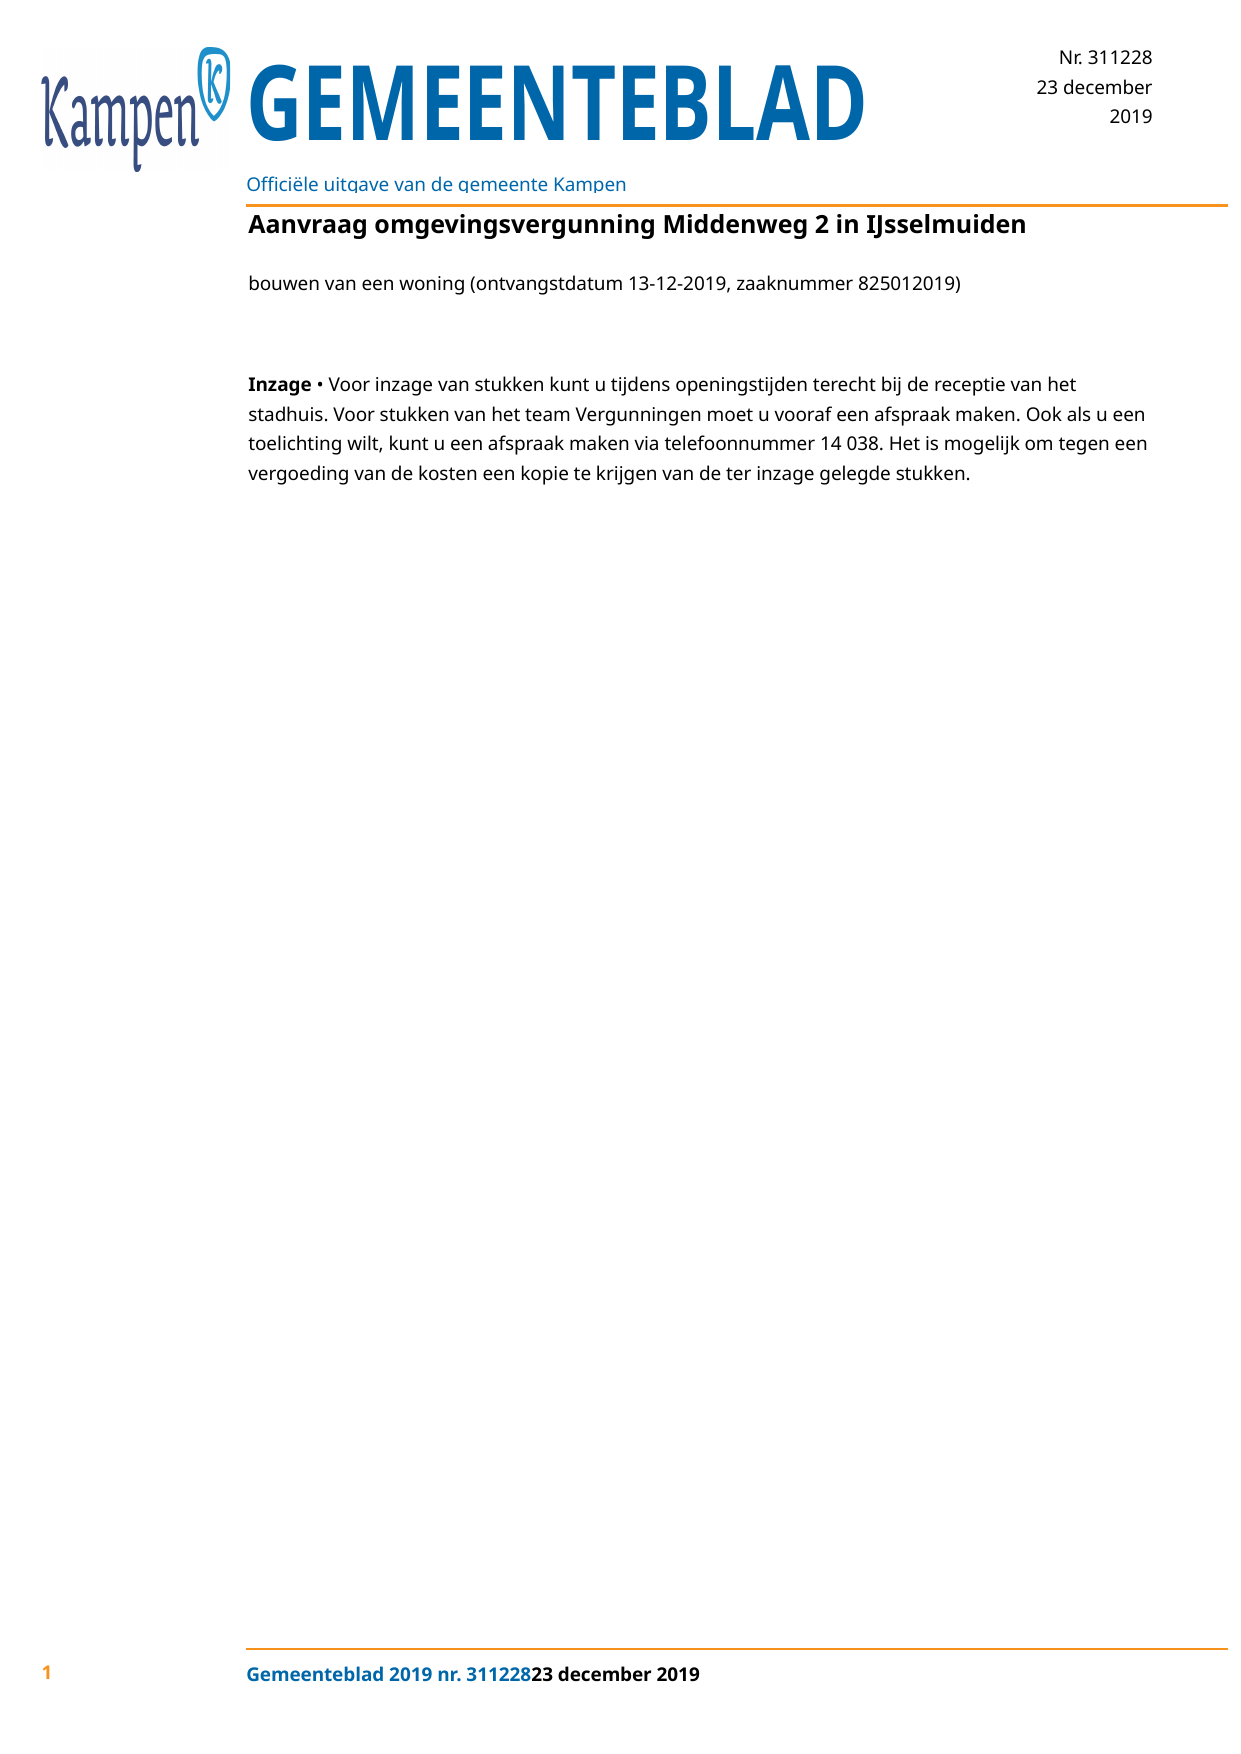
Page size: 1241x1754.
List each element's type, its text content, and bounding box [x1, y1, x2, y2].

text bouwen van een woning (ontvangstdatum 13-12-2019, zaaknummer 825012019) [248, 270, 1152, 296]
picture [41, 47, 231, 172]
text Aanvraag omgevingsvergunning Middenweg 2 in IJsselmuiden [248, 207, 1152, 241]
text Inzage • Voor inzage van stukken kunt u tijdens openingstijden terecht bij de receptie van het stadhuis. Voor stukken van het team Vergunningen moet u vooraf een afspraak maken. Ook als u een toelichting wilt, kunt u een afspraak maken via telefoonnummer 14 038. Het is mogelijk om tegen een vergoeding van de kosten een kopie te krijgen van de ter inzage gelegde stukken. [248, 371, 1152, 486]
